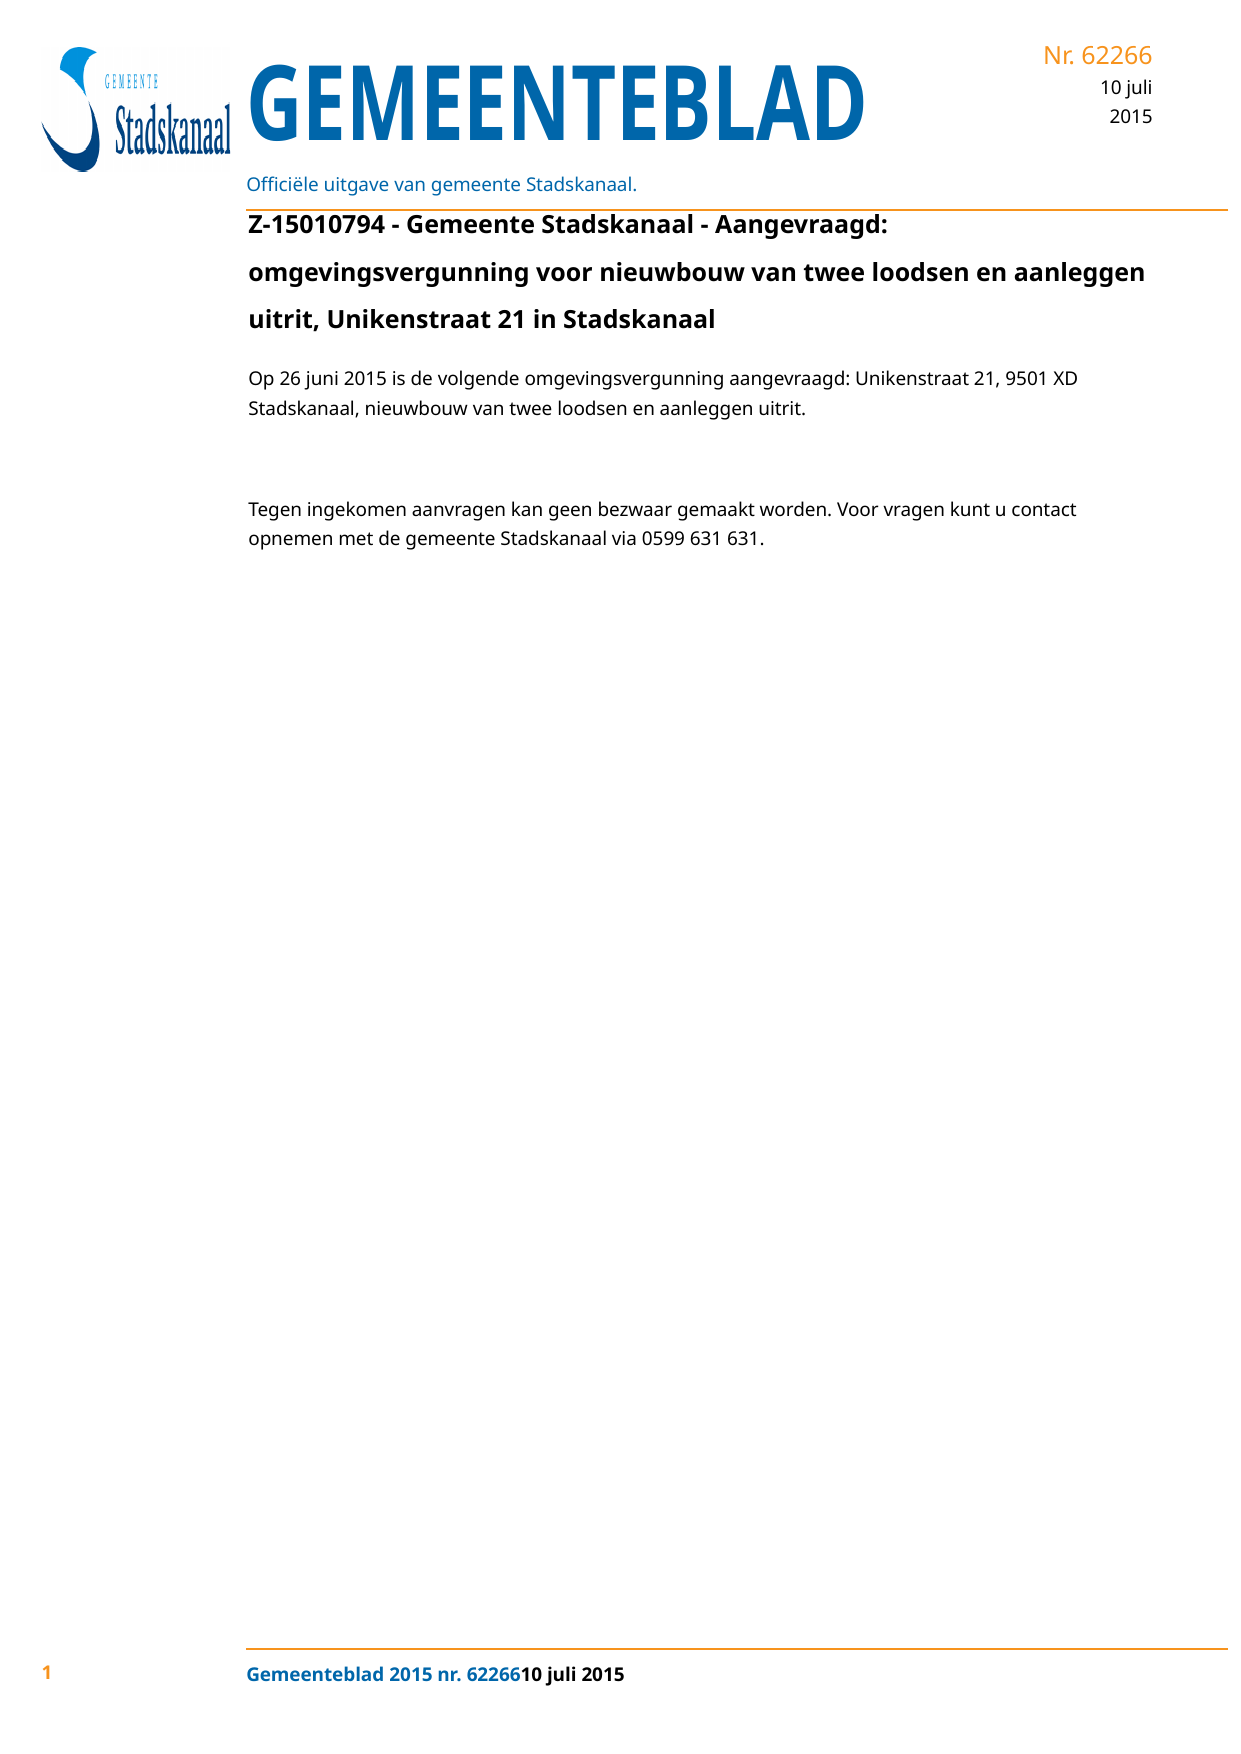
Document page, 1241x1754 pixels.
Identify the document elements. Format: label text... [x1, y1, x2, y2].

picture [41, 47, 231, 172]
text Z-15010794 - Gemeente Stadskanaal - Aangevraagd: omgevingsvergunning voor nieuwbouw van twee loodsen en aanleggen uitrit, Unikenstraat 21 in Stadskanaal [248, 211, 1152, 336]
text Op 26 juni 2015 is de volgende omgevingsvergunning aangevraagd: Unikenstraat 21, 9501 XD Stadskanaal, nieuwbouw van twee loodsen en aanleggen uitrit. [248, 366, 1152, 421]
text Tegen ingekomen aanvragen kan geen bezwaar gemaakt worden. Voor vragen kunt u contact opnemen met de gemeente Stadskanaal via 0599 631 631. [248, 496, 1152, 551]
